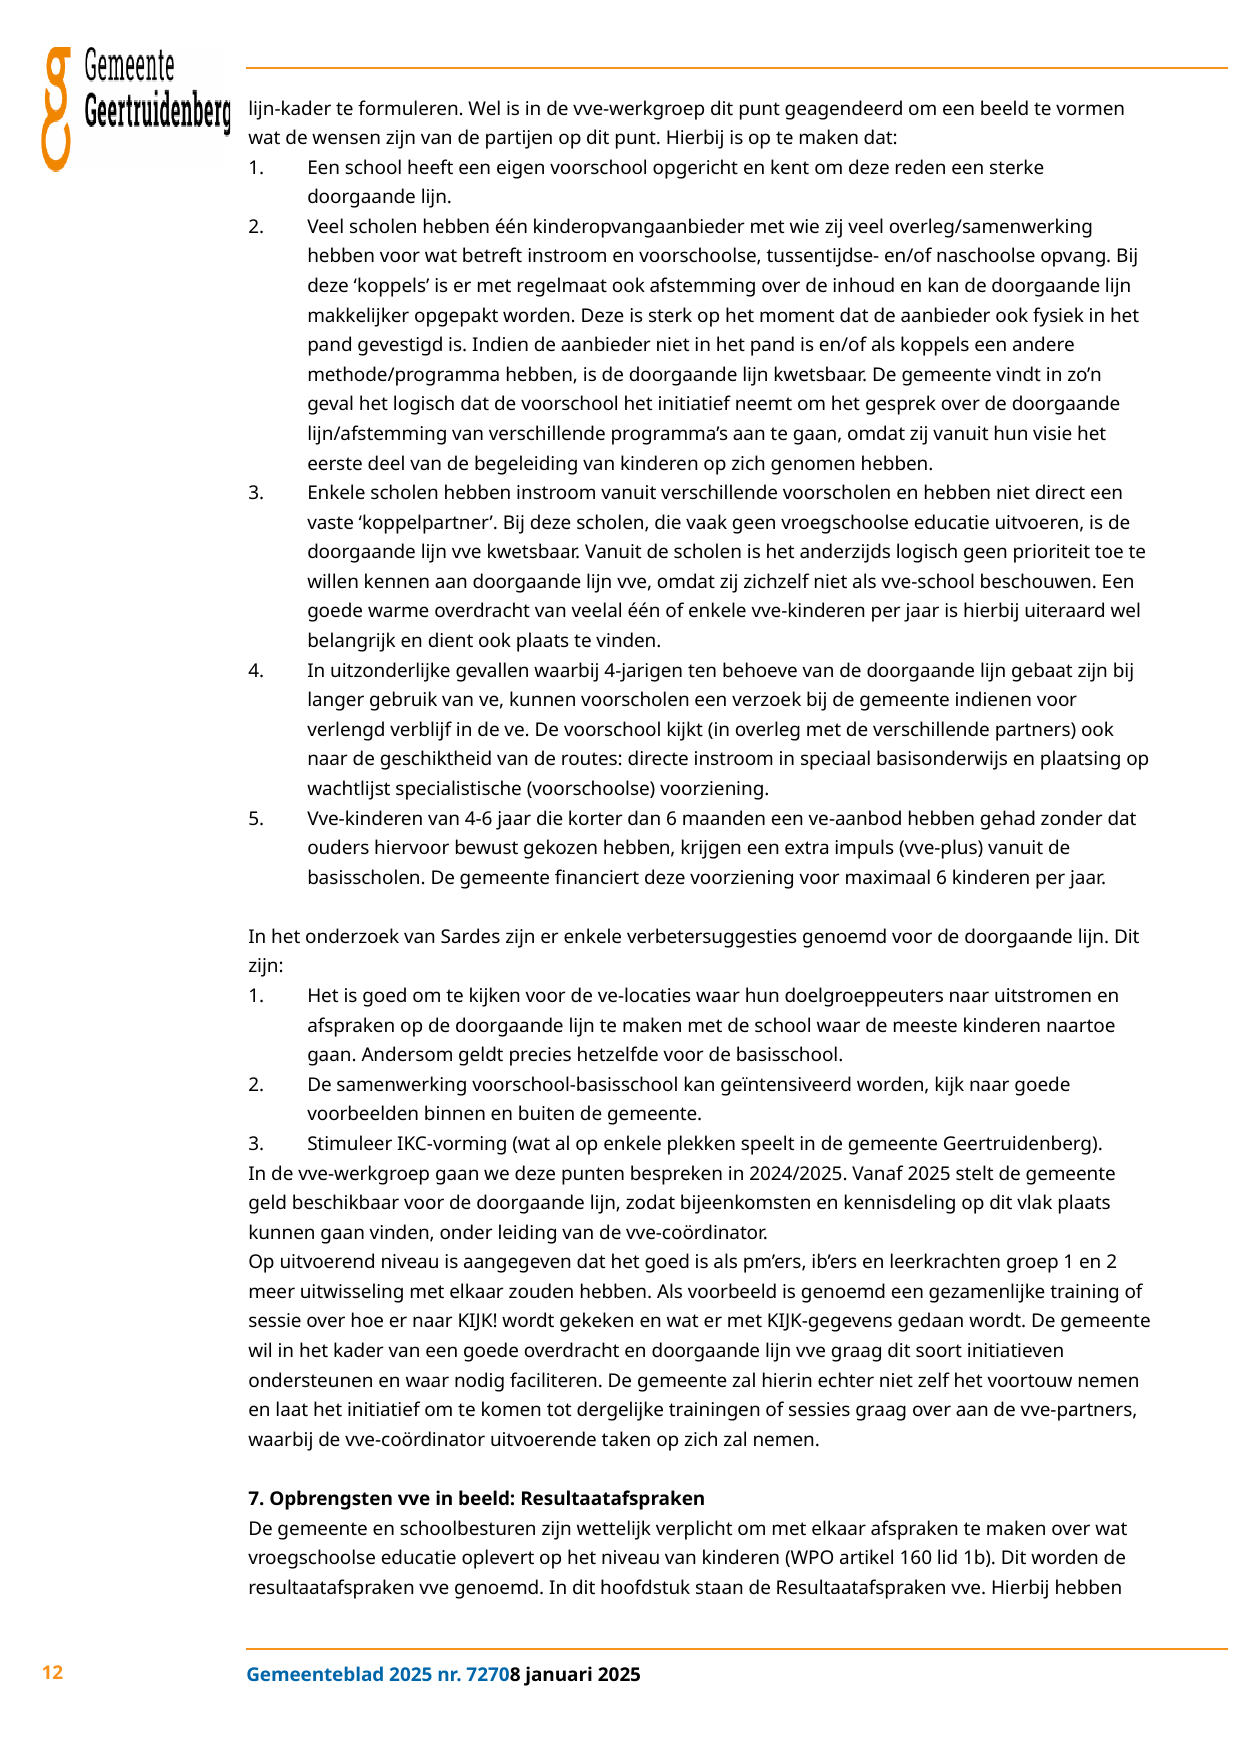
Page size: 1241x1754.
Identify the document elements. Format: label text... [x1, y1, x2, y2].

text lijn-kader te formuleren. Wel is in de vve-werkgroep dit punt geagendeerd om een beeld te vormen wat de wensen zijn van de partijen op dit punt. Hierbij is op te maken dat: [248, 95, 1152, 150]
text De gemeente en schoolbesturen zijn wettelijk verplicht om met elkaar afspraken te maken over wat vroegschoolse educatie oplevert op het niveau van kinderen (WPO artikel 160 lid 1b). Dit worden de resultaatafspraken vve genoemd. In dit hoofdstuk staan de Resultaatafspraken vve. Hierbij hebben [248, 1515, 1152, 1600]
list Vve-kinderen van 4-6 jaar die korter dan 6 maanden een ve-aanbod hebben gehad zonder dat ouders hiervoor bewust gekozen hebben, krijgen een extra impuls (vve-plus) vanuit de basisscholen. De gemeente financiert deze voorziening voor maximaal 6 kinderen per jaar. [248, 805, 1152, 890]
list Een school heeft een eigen voorschool opgericht en kent om deze reden een sterke doorgaande lijn. [248, 154, 1152, 209]
picture [41, 47, 231, 172]
text In de vve-werkgroep gaan we deze punten bespreken in 2024/2025. Vanaf 2025 stelt de gemeente geld beschikbaar voor de doorgaande lijn, zodat bijeenkomsten en kennisdeling op dit vlak plaats kunnen gaan vinden, onder leiding van de vve-coördinator. [248, 1160, 1152, 1245]
text In het onderzoek van Sardes zijn er enkele verbetersuggesties genoemd voor de doorgaande lijn. Dit zijn: [248, 923, 1152, 978]
text 7. Opbrengsten vve in beeld: Resultaatafspraken [248, 1485, 1152, 1511]
list Stimuleer IKC-vorming (wat al op enkele plekken speelt in de gemeente Geertruidenberg). [248, 1130, 1152, 1156]
list Veel scholen hebben één kinderopvangaanbieder met wie zij veel overleg/samenwerking hebben voor wat betreft instroom en voorschoolse, tussentijdse- en/of naschoolse opvang. Bij deze ‘koppels’ is er met regelmaat ook afstemming over de inhoud en kan de doorgaande lijn makkelijker opgepakt worden. Deze is sterk op het moment dat de aanbieder ook fysiek in het pand gevestigd is. Indien de aanbieder niet in het pand is en/of als koppels een andere methode/programma hebben, is de doorgaande lijn kwetsbaar. De gemeente vindt in zo’n geval het logisch dat de voorschool het initiatief neemt om het gesprek over de doorgaande lijn/afstemming van verschillende programma’s aan te gaan, omdat zij vanuit hun visie het eerste deel van de begeleiding van kinderen op zich genomen hebben. [248, 213, 1152, 476]
list De samenwerking voorschool-basisschool kan geïntensiveerd worden, kijk naar goede voorbeelden binnen en buiten de gemeente. [248, 1071, 1152, 1126]
list In uitzonderlijke gevallen waarbij 4-jarigen ten behoeve van de doorgaande lijn gebaat zijn bij langer gebruik van ve, kunnen voorscholen een verzoek bij de gemeente indienen voor verlengd verblijf in de ve. De voorschool kijkt (in overleg met de verschillende partners) ook naar de geschiktheid van de routes: directe instroom in speciaal basisonderwijs en plaatsing op wachtlijst specialistische (voorschoolse) voorziening. [248, 657, 1152, 801]
text Op uitvoerend niveau is aangegeven dat het goed is als pm’ers, ib’ers en leerkrachten groep 1 en 2 meer uitwisseling met elkaar zouden hebben. Als voorbeeld is genoemd een gezamenlijke training of sessie over hoe er naar KIJK! wordt gekeken en wat er met KIJK-gegevens gedaan wordt. De gemeente wil in het kader van een goede overdracht en doorgaande lijn vve graag dit soort initiatieven ondersteunen en waar nodig faciliteren. De gemeente zal hierin echter niet zelf het voortouw nemen en laat het initiatief om te komen tot dergelijke trainingen of sessies graag over aan de vve-partners, waarbij de vve-coördinator uitvoerende taken op zich zal nemen. [248, 1248, 1152, 1452]
list Enkele scholen hebben instroom vanuit verschillende voorscholen en hebben niet direct een vaste ‘koppelpartner’. Bij deze scholen, die vaak geen vroegschoolse educatie uitvoeren, is de doorgaande lijn vve kwetsbaar. Vanuit de scholen is het anderzijds logisch geen prioriteit toe te willen kennen aan doorgaande lijn vve, omdat zij zichzelf niet als vve-school beschouwen. Een goede warme overdracht van veelal één of enkele vve-kinderen per jaar is hierbij uiteraard wel belangrijk en dient ook plaats te vinden. [248, 479, 1152, 653]
list Het is goed om te kijken voor de ve-locaties waar hun doelgroeppeuters naar uitstromen en afspraken op de doorgaande lijn te maken met de school waar de meeste kinderen naartoe gaan. Andersom geldt precies hetzelfde voor de basisschool. [248, 982, 1152, 1067]
